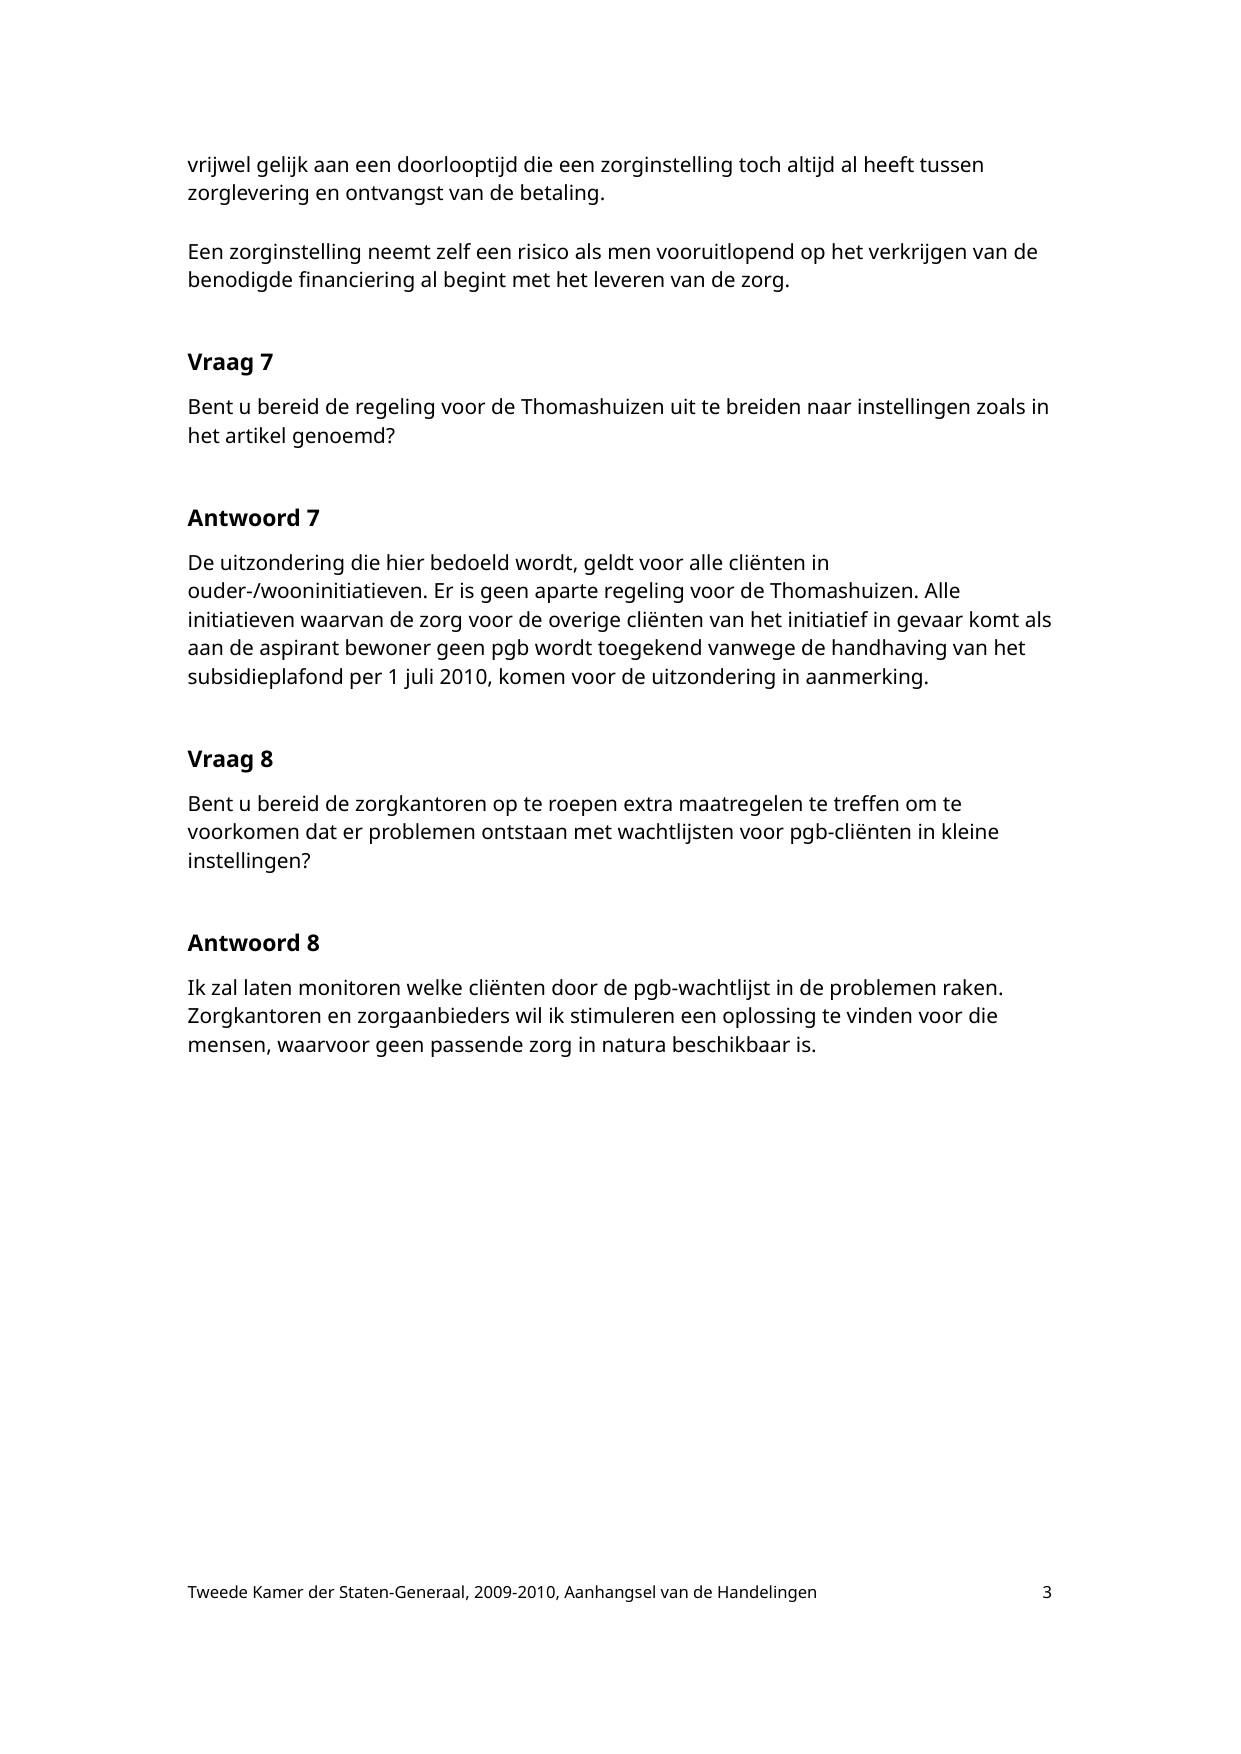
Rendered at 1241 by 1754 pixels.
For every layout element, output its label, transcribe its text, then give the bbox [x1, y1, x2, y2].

text Bent u bereid de zorgkantoren op te roepen extra maatregelen te treffen om te voorkomen dat er problemen ontstaan met wachtlijsten voor pgb-cliënten in kleine instellingen? [187, 789, 1053, 874]
text Bent u bereid de regeling voor de Thomashuizen uit te breiden naar instellingen zoals in het artikel genoemd? [187, 392, 1053, 449]
text vrijwel gelijk aan een doorlooptijd die een zorginstelling toch altijd al heeft tussen zorglevering en ontvangst van de betaling. [187, 150, 1053, 207]
subtitle Vraag 7 [187, 346, 1053, 377]
subtitle Vraag 8 [187, 743, 1053, 774]
text Een zorginstelling neemt zelf een risico als men vooruitlopend op het verkrijgen van de benodigde financiering al begint met het leveren van de zorg. [187, 237, 1053, 294]
subtitle Antwoord 8 [187, 927, 1053, 958]
text De uitzondering die hier bedoeld wordt, geldt voor alle cliënten in ouder-/wooninitiatieven. Er is geen aparte regeling voor de Thomashuizen. Alle initiatieven waarvan de zorg voor de overige cliënten van het initiatief in gevaar komt als aan de aspirant bewoner geen pgb wordt toegekend vanwege de handhaving van het subsidieplafond per 1 juli 2010, komen voor de uitzondering in aanmerking. [187, 548, 1053, 690]
subtitle Antwoord 7 [187, 502, 1053, 533]
text Ik zal laten monitoren welke cliënten door de pgb-wachtlijst in de problemen raken. Zorgkantoren en zorgaanbieders wil ik stimuleren een oplossing te vinden voor die mensen, waarvoor geen passende zorg in natura beschikbaar is. [187, 973, 1053, 1058]
